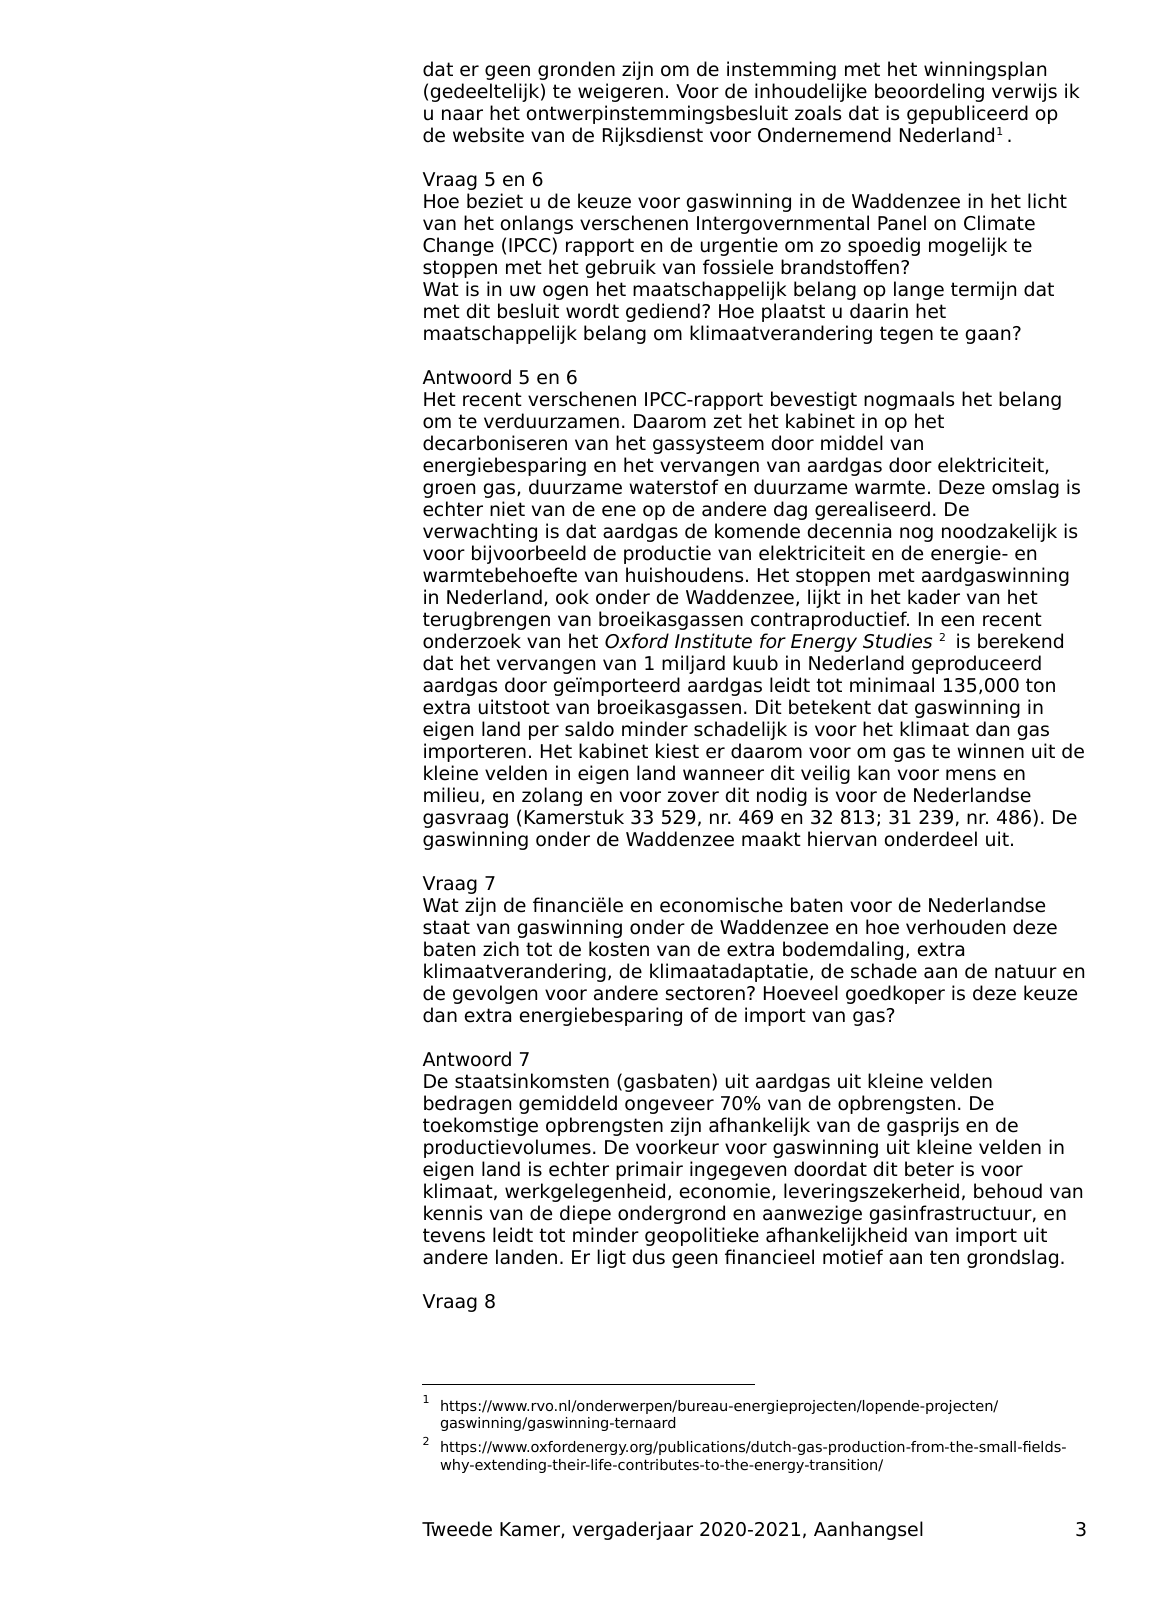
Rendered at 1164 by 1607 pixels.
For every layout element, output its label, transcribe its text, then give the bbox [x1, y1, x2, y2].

text Vraag 5 en 6 [422, 169, 1087, 191]
text Vraag 8 [422, 1291, 1087, 1313]
text Antwoord 5 en 6 [422, 367, 1087, 389]
text https://www.rvo.nl/onderwerpen/bureau-energieprojecten/lopende-projecten/gaswinning/gaswinning-ternaard [422, 1393, 1087, 1432]
text Het recent verschenen IPCC-rapport bevestigt nogmaals het belang om te verduurzamen. Daarom zet het kabinet in op het decarboniseren van het gassysteem door middel van energiebesparing en het vervangen van aardgas door elektriciteit, groen gas, duurzame waterstof en duurzame warmte. Deze omslag is echter niet van de ene op de andere dag gerealiseerd. De verwachting is dat aardgas de komende decennia nog noodzakelijk is voor bijvoorbeeld de productie van elektriciteit en de energie- en warmtebehoefte van huishoudens. Het stoppen met aardgaswinning in Nederland, ook onder de Waddenzee, lijkt in het kader van het terugbrengen van broeikasgassen contraproductief. In een recent onderzoek van het Oxford Institute for Energy Studies is berekend dat het vervangen van 1 miljard kuub in Nederland geproduceerd aardgas door geïmporteerd aardgas leidt tot minimaal 135,000 ton extra uitstoot van broeikasgassen. Dit betekent dat gaswinning in eigen land per saldo minder schadelijk is voor het klimaat dan gas importeren. Het kabinet kiest er daarom voor om gas te winnen uit de kleine velden in eigen land wanneer dit veilig kan voor mens en milieu, en zolang en voor zover dit nodig is voor de Nederlandse gasvraag (Kamerstuk 33 529, nr. 469 en 32 813; 31 239, nr. 486). De gaswinning onder de Waddenzee maakt hiervan onderdeel uit. [422, 389, 1087, 851]
text Wat zijn de financiële en economische baten voor de Nederlandse staat van gaswinning onder de Waddenzee en hoe verhouden deze baten zich tot de kosten van de extra bodemdaling, extra klimaatverandering, de klimaatadaptatie, de schade aan de natuur en de gevolgen voor andere sectoren? Hoeveel goedkoper is deze keuze dan extra energiebesparing of de import van gas? [422, 895, 1087, 1027]
text https://www.oxfordenergy.org/publications/dutch-gas-production-from-the-small-fields-why-extending-their-life-contributes-to-the-energy-transition/ [422, 1435, 1087, 1474]
text Wat is in uw ogen het maatschappelijk belang op lange termijn dat met dit besluit wordt gediend? Hoe plaatst u daarin het maatschappelijk belang om klimaatverandering tegen te gaan? [422, 279, 1087, 345]
text Hoe beziet u de keuze voor gaswinning in de Waddenzee in het licht van het onlangs verschenen Intergovernmental Panel on Climate Change (IPCC) rapport en de urgentie om zo spoedig mogelijk te stoppen met het gebruik van fossiele brandstoffen? [422, 191, 1087, 279]
text Antwoord 7 [422, 1049, 1087, 1071]
text De staatsinkomsten (gasbaten) uit aardgas uit kleine velden bedragen gemiddeld ongeveer 70% van de opbrengsten. De toekomstige opbrengsten zijn afhankelijk van de gasprijs en de productievolumes. De voorkeur voor gaswinning uit kleine velden in eigen land is echter primair ingegeven doordat dit beter is voor klimaat, werkgelegenheid, economie, leveringszekerheid, behoud van kennis van de diepe ondergrond en aanwezige gasinfrastructuur, en tevens leidt tot minder geopolitieke afhankelijkheid van import uit andere landen. Er ligt dus geen financieel motief aan ten grondslag. [422, 1071, 1087, 1269]
text Vraag 7 [422, 873, 1087, 895]
text dat er geen gronden zijn om de instemming met het winningsplan (gedeeltelijk) te weigeren. Voor de inhoudelijke beoordeling verwijs ik u naar het ontwerpinstemmingsbesluit zoals dat is gepubliceerd op de website van de Rijksdienst voor Ondernemend Nederland. [422, 59, 1087, 147]
